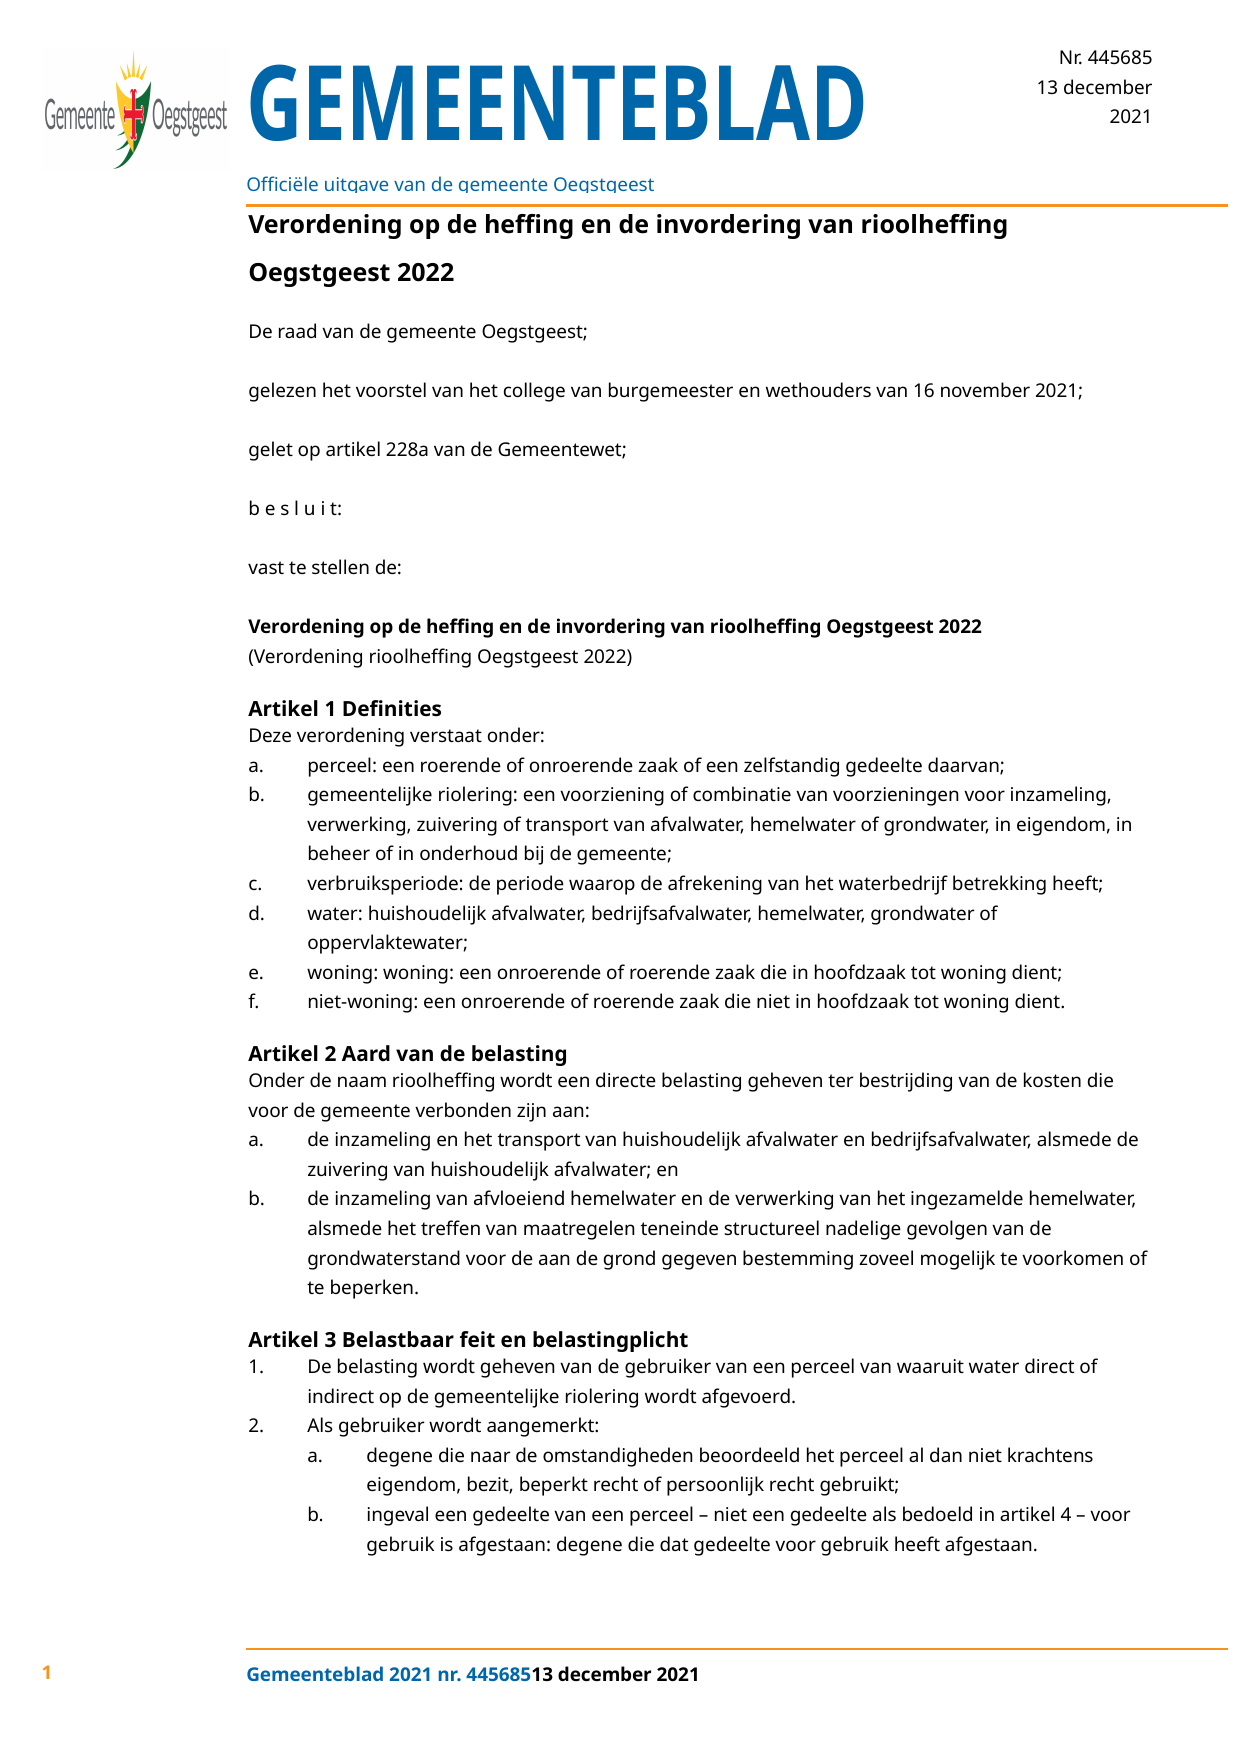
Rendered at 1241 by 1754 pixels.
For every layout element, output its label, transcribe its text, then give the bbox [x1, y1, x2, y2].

list degene die naar de omstandigheden beoordeeld het perceel al dan niet krachtens eigendom, bezit, beperkt recht of persoonlijk recht gebruikt; [307, 1442, 1152, 1497]
text gelezen het voorstel van het college van burgemeester en wethouders van 16 november 2021; [248, 377, 1152, 403]
text Artikel 2 Aard van de belasting [248, 1039, 1152, 1067]
text Verordening op de heffing en de invordering van rioolheffing Oegstgeest 2022 [248, 614, 1152, 639]
list woning: woning: een onroerende of roerende zaak die in hoofdzaak tot woning dient; [248, 959, 1152, 984]
list De belasting wordt geheven van de gebruiker van een perceel van waaruit water direct of indirect op de gemeentelijke riolering wordt afgevoerd. [248, 1353, 1152, 1408]
text Onder de naam rioolheffing wordt een directe belasting geheven ter bestrijding van de kosten die voor de gemeente verbonden zijn aan: [248, 1067, 1152, 1123]
list water: huishoudelijk afvalwater, bedrijfsafvalwater, hemelwater, grondwater of oppervlaktewater; [248, 900, 1152, 955]
list verbruiksperiode: de periode waarop de afrekening van het waterbedrijf betrekking heeft; [248, 870, 1152, 896]
text gelet op artikel 228a van de Gemeentewet; [248, 436, 1152, 462]
picture [41, 47, 231, 172]
text Artikel 3 Belastbaar feit en belastingplicht [248, 1325, 1152, 1353]
list de inzameling van afvloeiend hemelwater en de verwerking van het ingezamelde hemelwater, alsmede het treffen van maatregelen teneinde structureel nadelige gevolgen van de grondwaterstand voor de aan de grond gegeven bestemming zoveel mogelijk te voorkomen of te beperken. [248, 1186, 1152, 1300]
list ingeval een gedeelte van een perceel – niet een gedeelte als bedoeld in artikel 4 – voor gebruik is afgestaan: degene die dat gedeelte voor gebruik heeft afgestaan. [307, 1501, 1152, 1556]
list Als gebruiker wordt aangemerkt: [248, 1412, 1152, 1438]
text vast te stellen de: [248, 554, 1152, 580]
list de inzameling en het transport van huishoudelijk afvalwater en bedrijfsafvalwater, alsmede de zuivering van huishoudelijk afvalwater; en [248, 1126, 1152, 1182]
text Verordening op de heffing en de invordering van rioolheffing Oegstgeest 2022 [248, 207, 1152, 288]
text b e s l u i t: [248, 495, 1152, 521]
text (Verordening rioolheffing Oegstgeest 2022) [248, 643, 1152, 669]
text Artikel 1 Definities [248, 694, 1152, 722]
text De raad van de gemeente Oegstgeest; [248, 318, 1152, 344]
text Deze verordening verstaat onder: [248, 722, 1152, 748]
list gemeentelijke riolering: een voorziening of combinatie van voorzieningen voor inzameling, verwerking, zuivering of transport van afvalwater, hemelwater of grondwater, in eigendom, in beheer of in onderhoud bij de gemeente; [248, 781, 1152, 866]
list niet-woning: een onroerende of roerende zaak die niet in hoofdzaak tot woning dient. [248, 988, 1152, 1014]
list perceel: een roerende of onroerende zaak of een zelfstandig gedeelte daarvan; [248, 752, 1152, 777]
